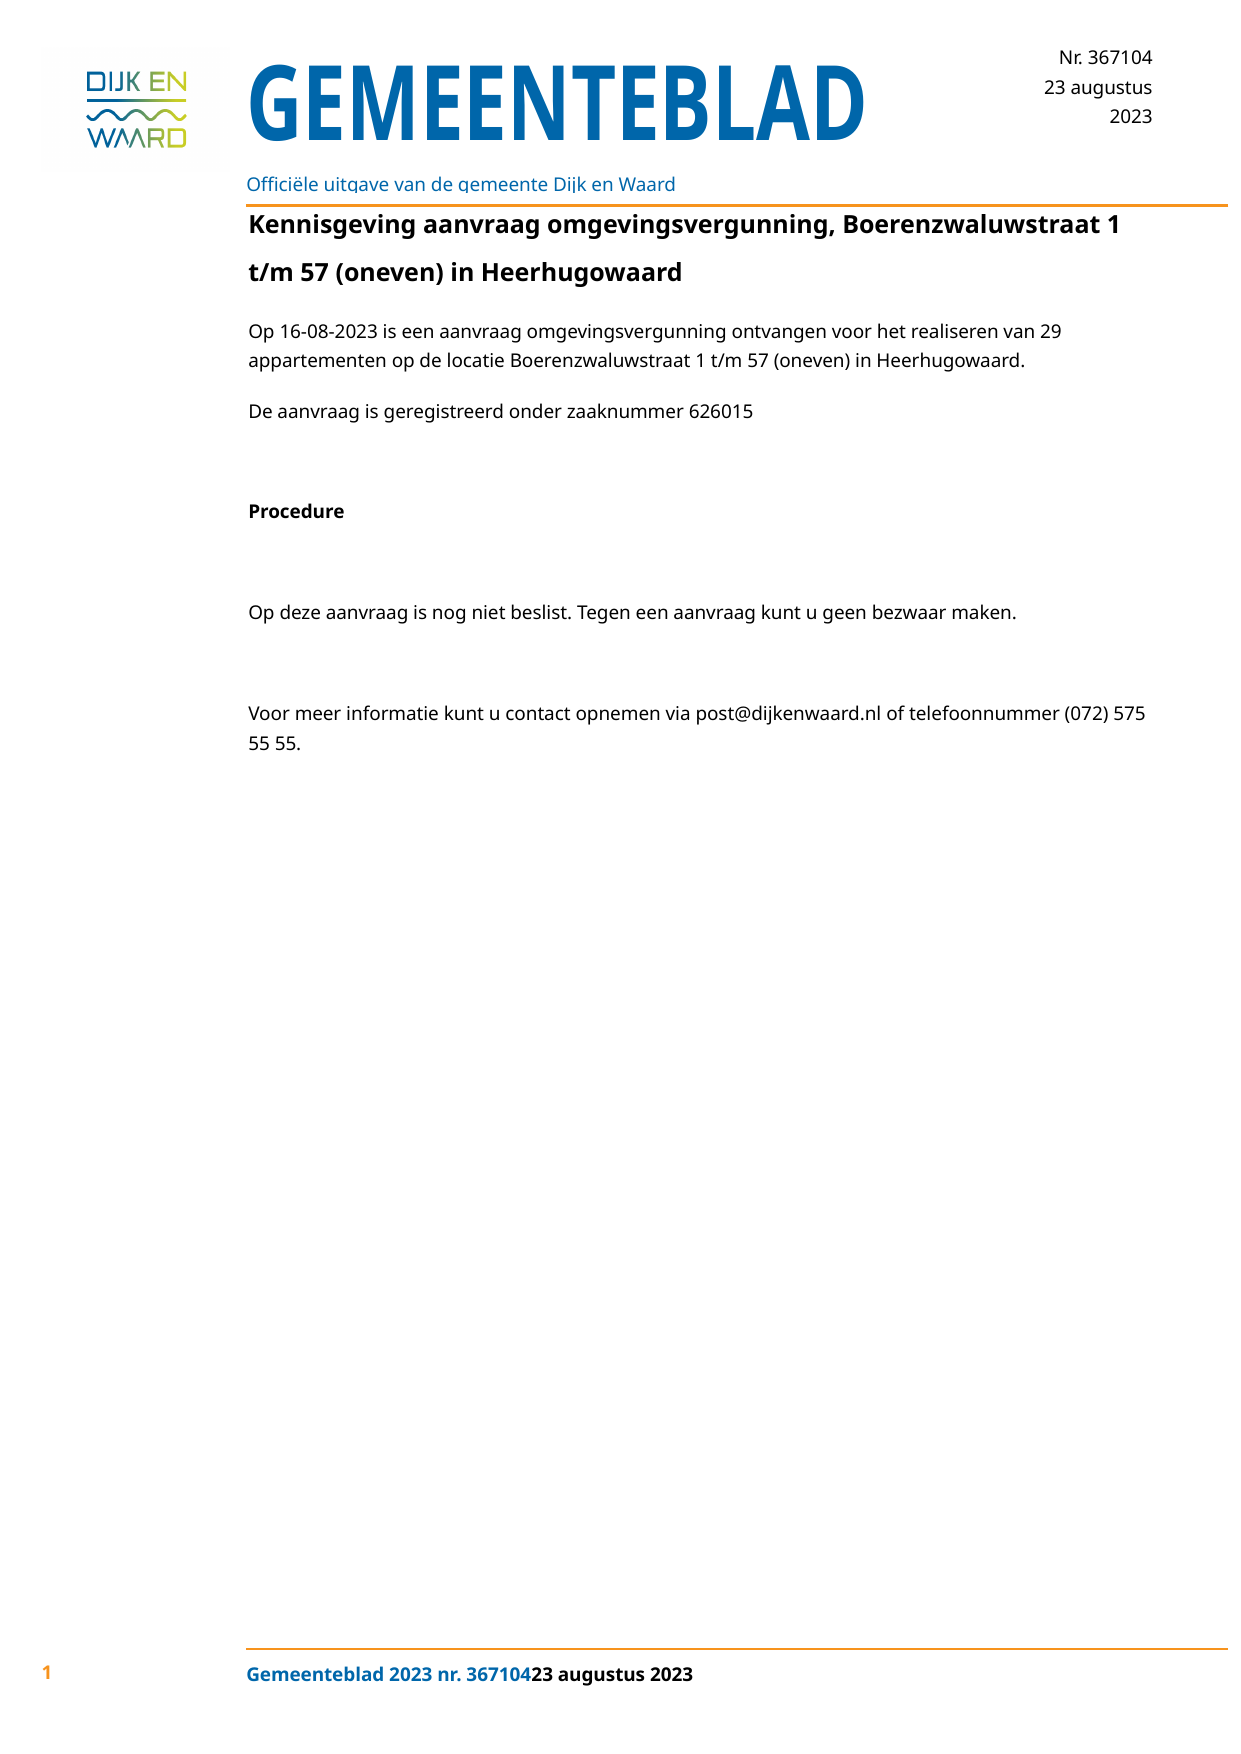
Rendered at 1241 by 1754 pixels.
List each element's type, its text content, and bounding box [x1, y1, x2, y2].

text Kennisgeving aanvraag omgevingsvergunning, Boerenzwaluwstraat 1 t/m 57 (oneven) in Heerhugowaard [248, 207, 1152, 288]
text De aanvraag is geregistreerd onder zaaknummer 626015 [248, 398, 1152, 424]
text Voor meer informatie kunt u contact opnemen via post@dijkenwaard.nl of telefoonnummer (072) 575 55 55. [248, 700, 1152, 756]
picture [41, 47, 231, 172]
text Op deze aanvraag is nog niet beslist. Tegen een aanvraag kunt u geen bezwaar maken. [248, 599, 1152, 625]
text Op 16-08-2023 is een aanvraag omgevingsvergunning ontvangen voor het realiseren van 29 appartementen op de locatie Boerenzwaluwstraat 1 t/m 57 (oneven) in Heerhugowaard. [248, 318, 1152, 373]
text Procedure [248, 499, 1152, 524]
